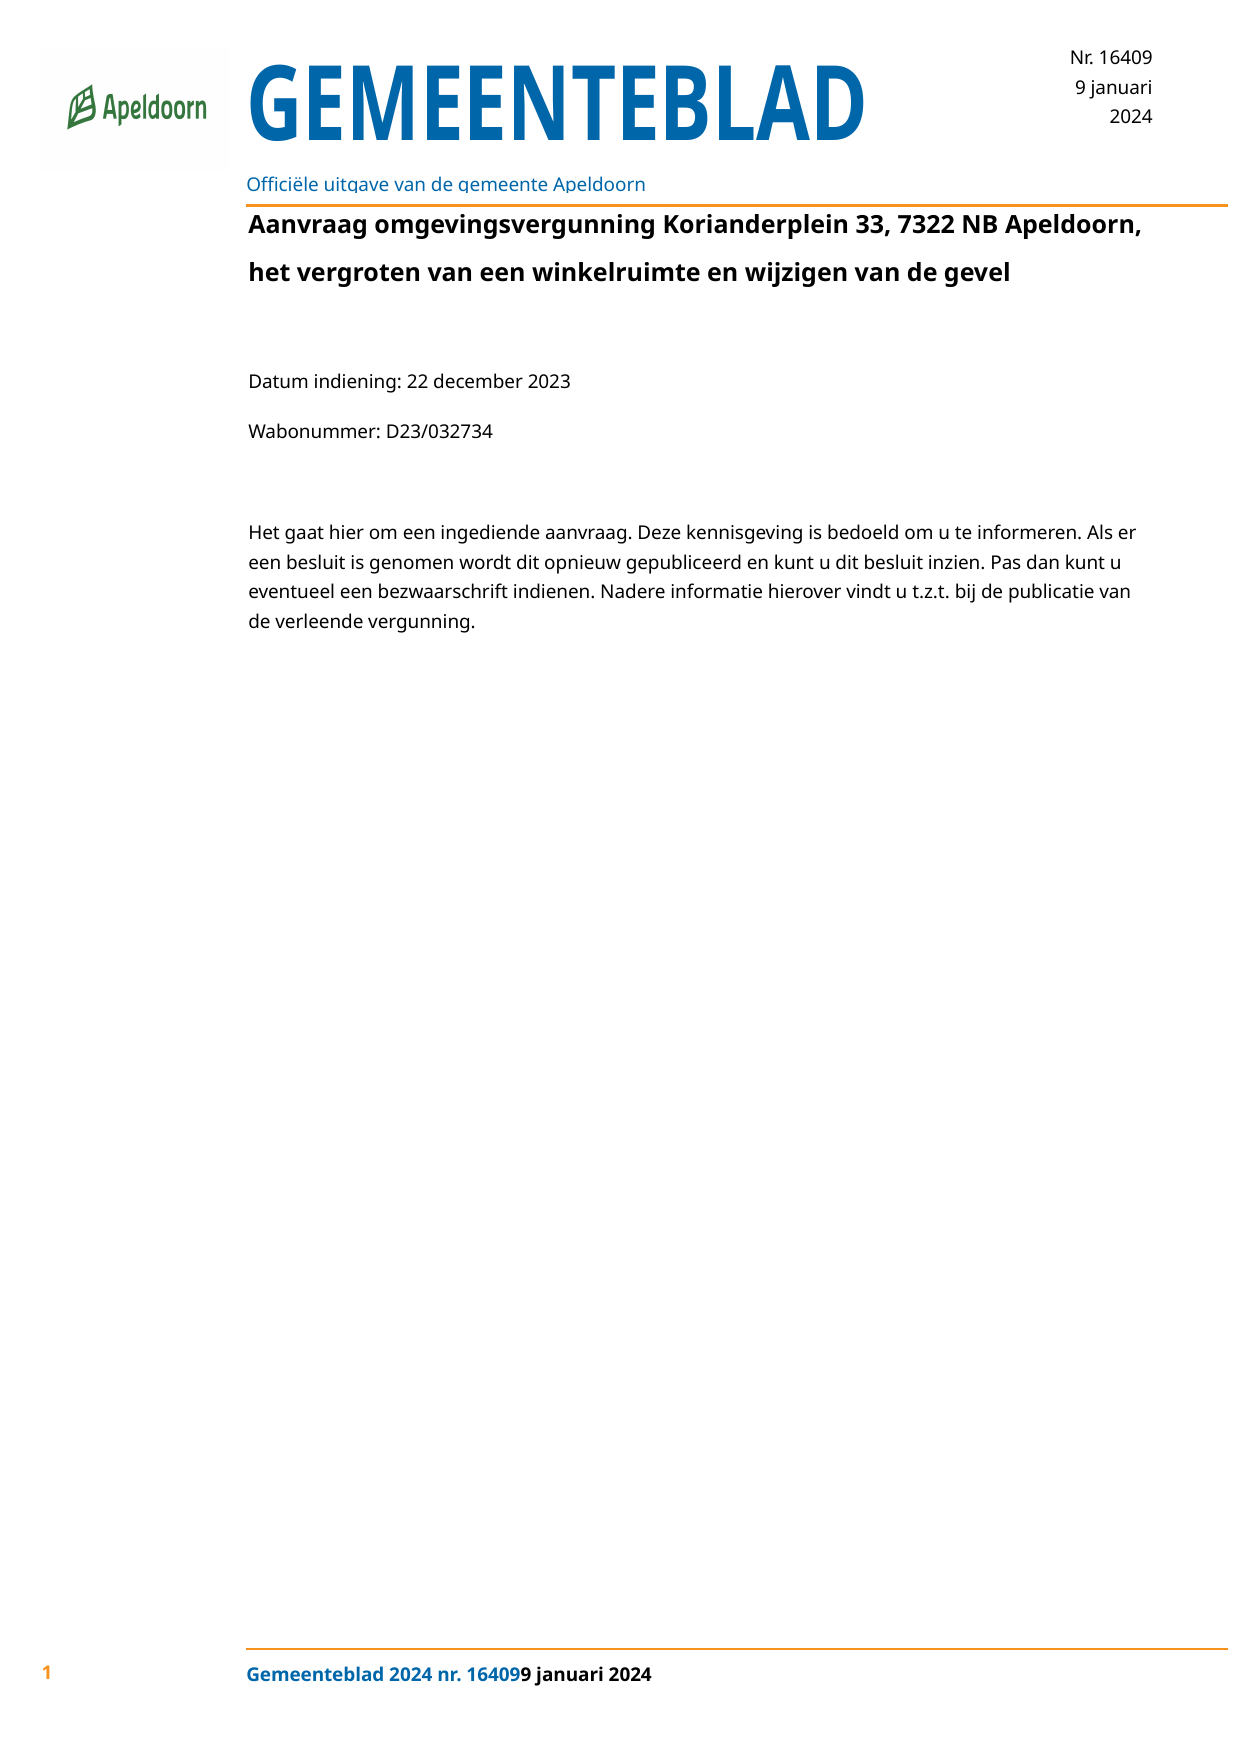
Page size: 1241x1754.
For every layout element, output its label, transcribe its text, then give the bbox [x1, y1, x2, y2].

text Datum indiening: 22 december 2023 [248, 368, 1152, 394]
picture [41, 47, 231, 172]
text Wabonummer: D23/032734 [248, 419, 1152, 444]
text Aanvraag omgevingsvergunning Korianderplein 33, 7322 NB Apeldoorn, het vergroten van een winkelruimte en wijzigen van de gevel [248, 207, 1152, 288]
text Het gaat hier om een ingediende aanvraag. Deze kennisgeving is bedoeld om u te informeren. Als er een besluit is genomen wordt dit opnieuw gepubliceerd en kunt u dit besluit inzien. Pas dan kunt u eventueel een bezwaarschrift indienen. Nadere informatie hierover vindt u t.z.t. bij de publicatie van de verleende vergunning. [248, 519, 1152, 634]
